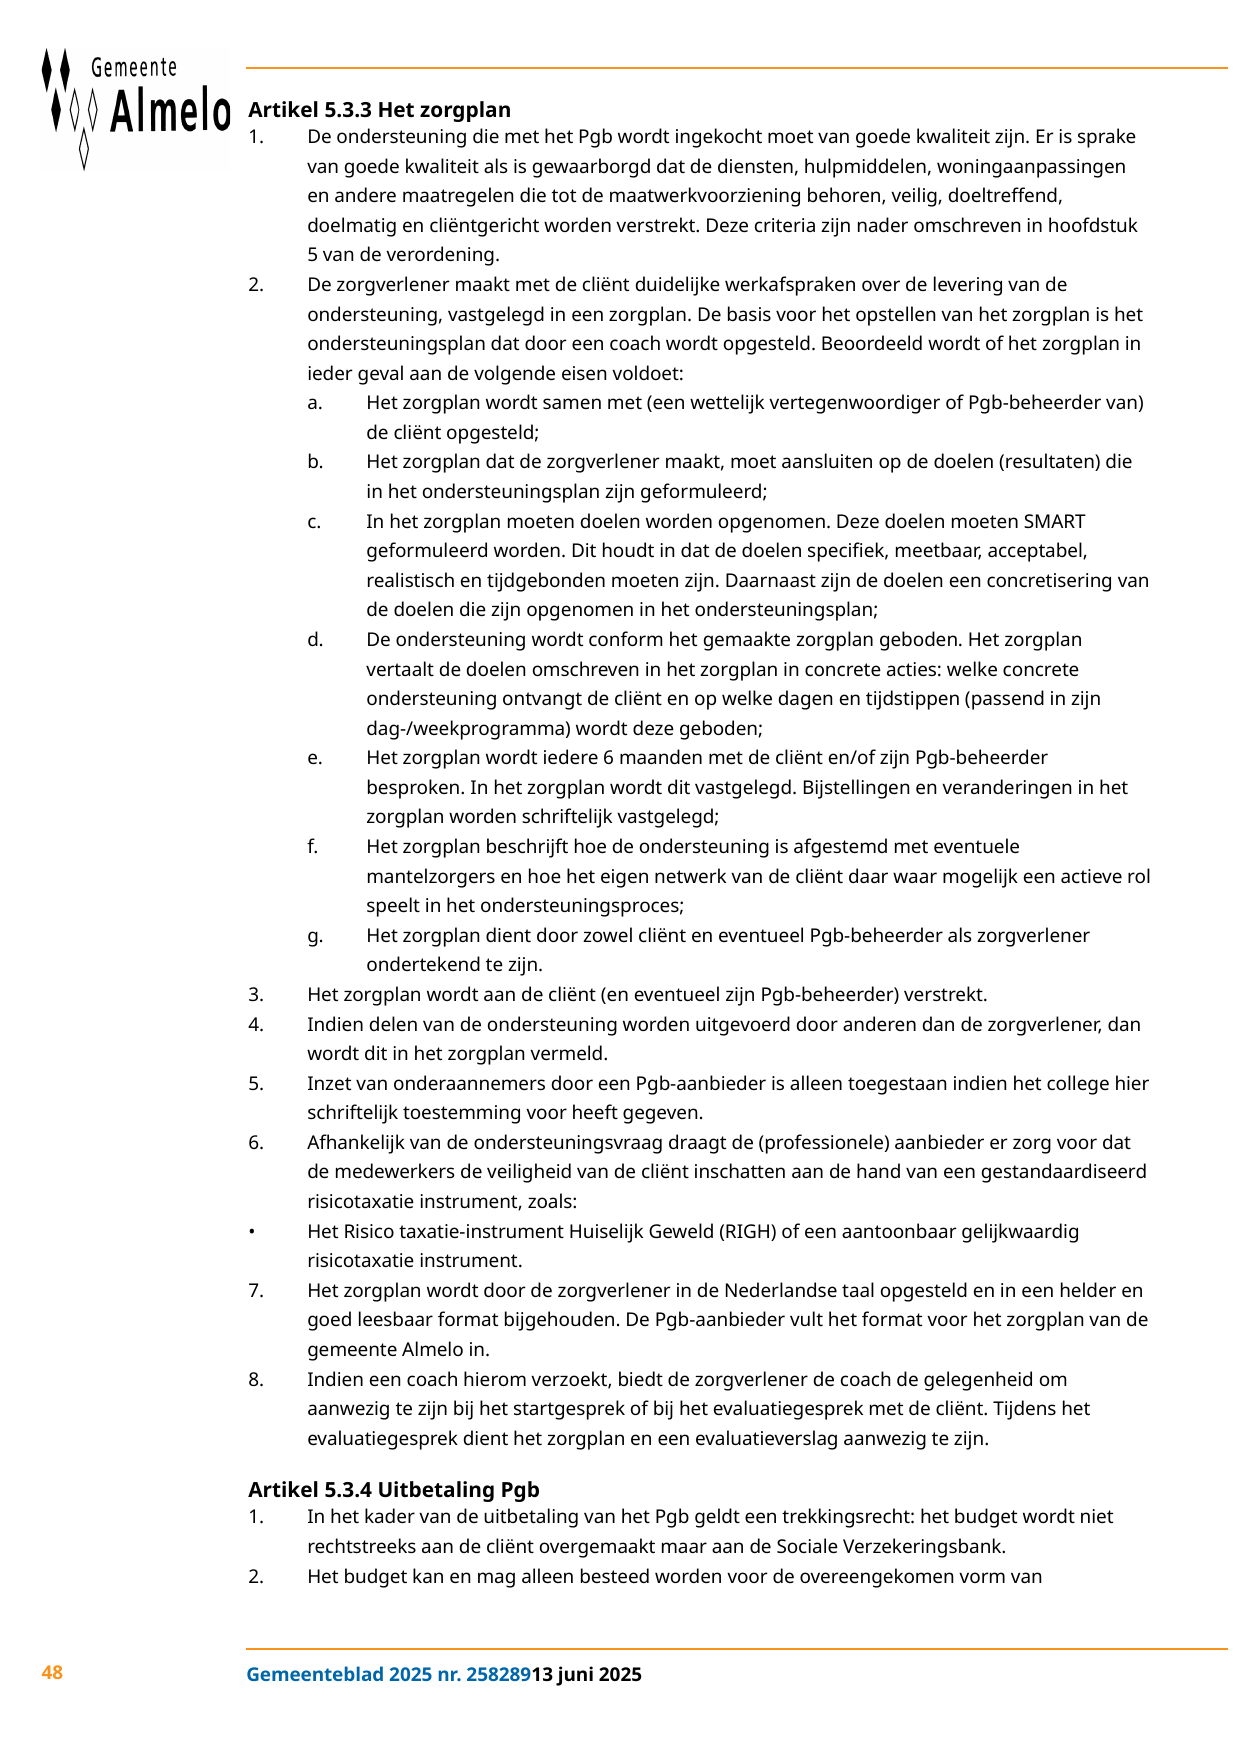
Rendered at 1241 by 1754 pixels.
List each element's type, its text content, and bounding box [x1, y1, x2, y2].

list Afhankelijk van de ondersteuningsvraag draagt de (professionele) aanbieder er zorg voor dat de medewerkers de veiligheid van de cliënt inschatten aan de hand van een gestandaardiseerd risicotaxatie instrument, zoals: [248, 1129, 1152, 1214]
list De ondersteuning die met het Pgb wordt ingekocht moet van goede kwaliteit zijn. Er is sprake van goede kwaliteit als is gewaarborgd dat de diensten, hulpmiddelen, woningaanpassingen en andere maatregelen die tot de maatwerkvoorziening behoren, veilig, doeltreffend, doelmatig en cliëntgericht worden verstrekt. Deze criteria zijn nader omschreven in hoofdstuk 5 van de verordening. [248, 123, 1152, 267]
list In het zorgplan moeten doelen worden opgenomen. Deze doelen moeten SMART geformuleerd worden. Dit houdt in dat de doelen specifiek, meetbaar, acceptabel, realistisch en tijdgebonden moeten zijn. Daarnaast zijn de doelen een concretisering van de doelen die zijn opgenomen in het ondersteuningsplan; [307, 508, 1152, 622]
list Het budget kan en mag alleen besteed worden voor de overeengekomen vorm van [248, 1563, 1152, 1589]
list De zorgverlener maakt met de cliënt duidelijke werkafspraken over de levering van de ondersteuning, vastgelegd in een zorgplan. De basis voor het opstellen van het zorgplan is het ondersteuningsplan dat door een coach wordt opgesteld. Beoordeeld wordt of het zorgplan in ieder geval aan de volgende eisen voldoet: [248, 271, 1152, 386]
list Indien een coach hierom verzoekt, biedt de zorgverlener de coach de gelegenheid om aanwezig te zijn bij het startgesprek of bij het evaluatiegesprek met de cliënt. Tijdens het evaluatiegesprek dient het zorgplan en een evaluatieverslag aanwezig te zijn. [248, 1366, 1152, 1451]
list De ondersteuning wordt conform het gemaakte zorgplan geboden. Het zorgplan vertaalt de doelen omschreven in het zorgplan in concrete acties: welke concrete ondersteuning ontvangt de cliënt en op welke dagen en tijdstippen (passend in zijn dag-/weekprogramma) wordt deze geboden; [307, 626, 1152, 741]
list In het kader van de uitbetaling van het Pgb geldt een trekkingsrecht: het budget wordt niet rechtstreeks aan de cliënt overgemaakt maar aan de Sociale Verzekeringsbank. [248, 1504, 1152, 1559]
list Het zorgplan dat de zorgverlener maakt, moet aansluiten op de doelen (resultaten) die in het ondersteuningsplan zijn geformuleerd; [307, 449, 1152, 504]
list Het Risico taxatie-instrument Huiselijk Geweld (RIGH) of een aantoonbaar gelijkwaardig risicotaxatie instrument. [248, 1218, 1152, 1273]
text Artikel 5.3.3 Het zorgplan [248, 95, 1152, 123]
list Indien delen van de ondersteuning worden uitgevoerd door anderen dan de zorgverlener, dan wordt dit in het zorgplan vermeld. [248, 1011, 1152, 1066]
list Het zorgplan wordt aan de cliënt (en eventueel zijn Pgb-beheerder) verstrekt. [248, 981, 1152, 1007]
list Inzet van onderaannemers door een Pgb-aanbieder is alleen toegestaan indien het college hier schriftelijk toestemming voor heeft gegeven. [248, 1070, 1152, 1125]
list Het zorgplan wordt iedere 6 maanden met de cliënt en/of zijn Pgb-beheerder besproken. In het zorgplan wordt dit vastgelegd. Bijstellingen en veranderingen in het zorgplan worden schriftelijk vastgelegd; [307, 744, 1152, 829]
text Artikel 5.3.4 Uitbetaling Pgb [248, 1475, 1152, 1504]
list Het zorgplan beschrijft hoe de ondersteuning is afgestemd met eventuele mantelzorgers en hoe het eigen netwerk van de cliënt daar waar mogelijk een actieve rol speelt in het ondersteuningsproces; [307, 833, 1152, 918]
list Het zorgplan wordt door de zorgverlener in de Nederlandse taal opgesteld en in een helder en goed leesbaar format bijgehouden. De Pgb-aanbieder vult het format voor het zorgplan van de gemeente Almelo in. [248, 1277, 1152, 1362]
picture [41, 47, 231, 172]
list Het zorgplan wordt samen met (een wettelijk vertegenwoordiger of Pgb-beheerder van) de cliënt opgesteld; [307, 389, 1152, 445]
list Het zorgplan dient door zowel cliënt en eventueel Pgb-beheerder als zorgverlener ondertekend te zijn. [307, 922, 1152, 977]
